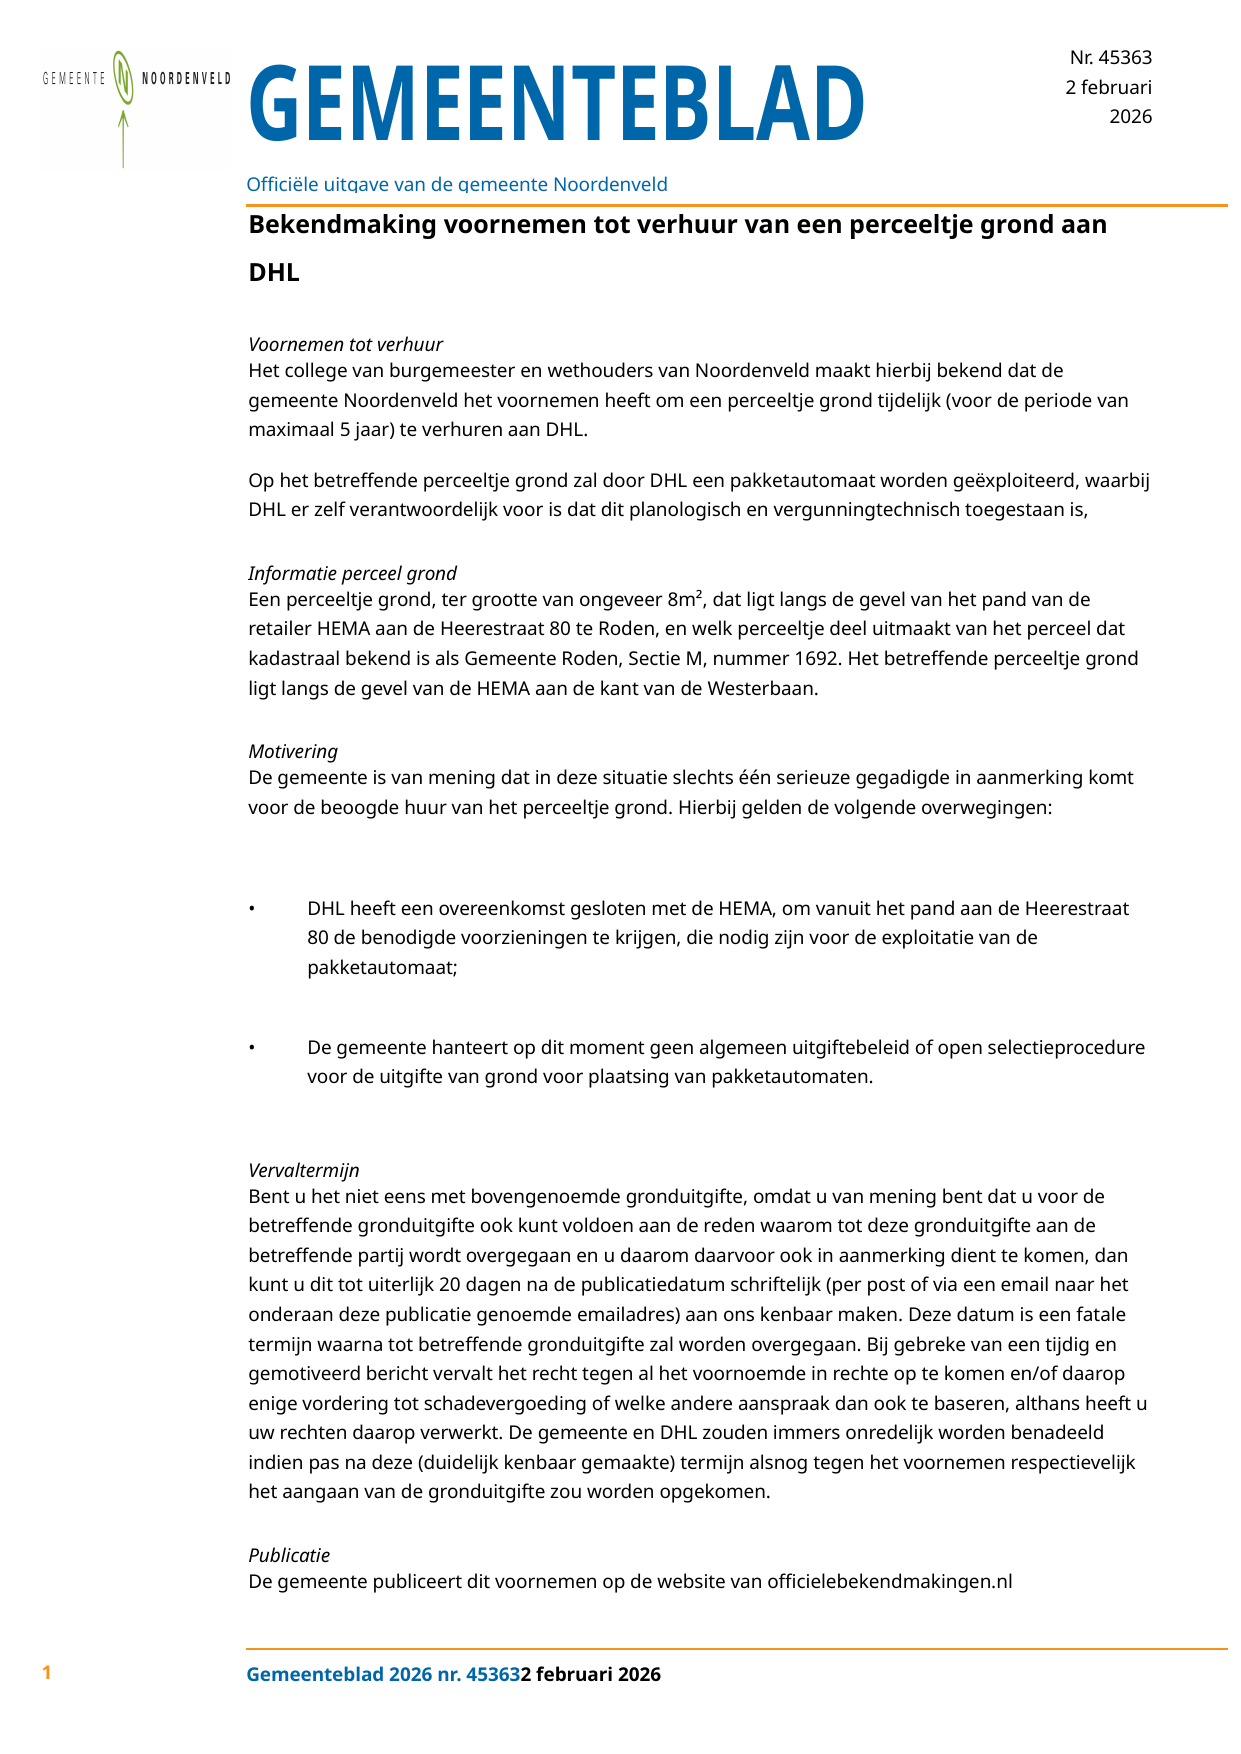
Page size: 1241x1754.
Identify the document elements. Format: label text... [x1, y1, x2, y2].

text Het college van burgemeester en wethouders van Noordenveld maakt hierbij bekend dat de gemeente Noordenveld het voornemen heeft om een perceeltje grond tijdelijk (voor de periode van maximaal 5 jaar) te verhuren aan DHL. [248, 357, 1152, 442]
text Informatie perceel grond [248, 560, 1152, 586]
text Vervaltermijn [248, 1157, 1152, 1183]
list DHL heeft een overeenkomst gesloten met de HEMA, om vanuit het pand aan de Heerestraat 80 de benodigde voorzieningen te krijgen, die nodig zijn voor de exploitatie van de pakketautomaat; [248, 895, 1152, 980]
list De gemeente hanteert op dit moment geen algemeen uitgiftebeleid of open selectieprocedure voor de uitgifte van grond voor plaatsing van pakketautomaten. [248, 1034, 1152, 1089]
text Een perceeltje grond, ter grootte van ongeveer 8m², dat ligt langs de gevel van het pand van de retailer HEMA aan de Heerestraat 80 te Roden, en welk perceeltje deel uitmaakt van het perceel dat kadastraal bekend is als Gemeente Roden, Sectie M, nummer 1692. Het betreffende perceeltje grond ligt langs de gevel van de HEMA aan de kant van de Westerbaan. [248, 586, 1152, 701]
text Motivering [248, 739, 1152, 764]
text Voornemen tot verhuur [248, 331, 1152, 357]
text Bekendmaking voornemen tot verhuur van een perceeltje grond aan DHL [248, 207, 1152, 288]
text De gemeente publiceert dit voornemen op de website van officielebekendmakingen.nl [248, 1568, 1152, 1594]
picture [41, 47, 231, 172]
text Op het betreffende perceeltje grond zal door DHL een pakketautomaat worden geëxploiteerd, waarbij DHL er zelf verantwoordelijk voor is dat dit planologisch en vergunningtechnisch toegestaan is, [248, 467, 1152, 522]
text Publicatie [248, 1543, 1152, 1568]
text De gemeente is van mening dat in deze situatie slechts één serieuze gegadigde in aanmerking komt voor de beoogde huur van het perceeltje grond. Hierbij gelden de volgende overwegingen: [248, 764, 1152, 820]
text Bent u het niet eens met bovengenoemde gronduitgifte, omdat u van mening bent dat u voor de betreffende gronduitgifte ook kunt voldoen aan de reden waarom tot deze gronduitgifte aan de betreffende partij wordt overgegaan en u daarom daarvoor ook in aanmerking dient te komen, dan kunt u dit tot uiterlijk 20 dagen na de publicatiedatum schriftelijk (per post of via een email naar het onderaan deze publicatie genoemde emailadres) aan ons kenbaar maken. Deze datum is een fatale termijn waarna tot betreffende gronduitgifte zal worden overgegaan. Bij gebreke van een tijdig en gemotiveerd bericht vervalt het recht tegen al het voornoemde in rechte op te komen en/of daarop enige vordering tot schadevergoeding of welke andere aanspraak dan ook te baseren, althans heeft u uw rechten daarop verwerkt. De gemeente en DHL zouden immers onredelijk worden benadeeld indien pas na deze (duidelijk kenbaar gemaakte) termijn alsnog tegen het voornemen respectievelijk het aangaan van de gronduitgifte zou worden opgekomen. [248, 1183, 1152, 1504]
